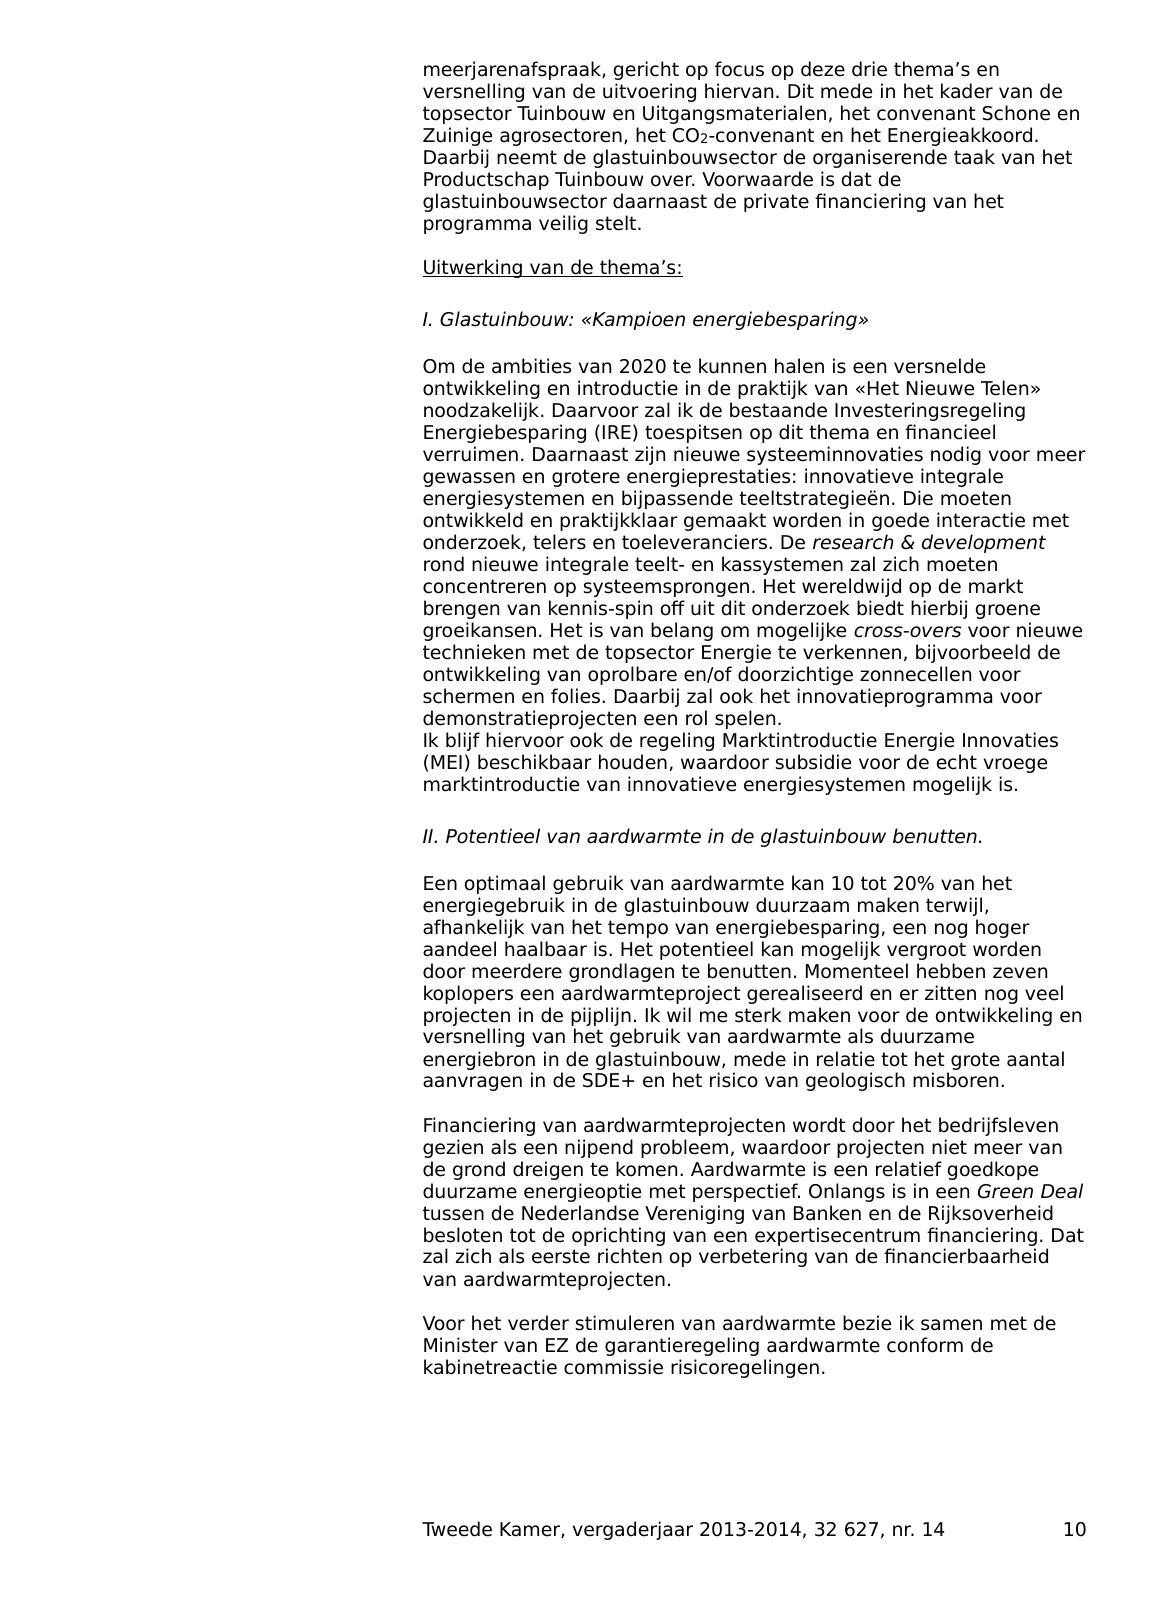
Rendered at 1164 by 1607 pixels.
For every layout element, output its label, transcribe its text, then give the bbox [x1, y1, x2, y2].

subtitle I. Glastuinbouw: «Kampioen energiebesparing» [422, 309, 1087, 331]
text Financiering van aardwarmteprojecten wordt door het bedrijfsleven gezien als een nijpend probleem, waardoor projecten niet meer van de grond dreigen te komen. Aardwarmte is een relatief goedkope duurzame energieoptie met perspectief. Onlangs is in een Green Deal tussen de Nederlandse Vereniging van Banken en de Rijksoverheid besloten tot de oprichting van een expertisecentrum financiering. Dat zal zich als eerste richten op verbetering van de financierbaarheid van aardwarmteprojecten. [422, 1114, 1087, 1290]
text Een optimaal gebruik van aardwarmte kan 10 tot 20% van het energiegebruik in de glastuinbouw duurzaam maken terwijl, afhankelijk van het tempo van energiebesparing, een nog hoger aandeel haalbaar is. Het potentieel kan mogelijk vergroot worden door meerdere grondlagen te benutten. Momenteel hebben zeven koplopers een aardwarmteproject gerealiseerd en er zitten nog veel projecten in de pijplijn. Ik wil me sterk maken voor de ontwikkeling en versnelling van het gebruik van aardwarmte als duurzame energiebron in de glastuinbouw, mede in relatie tot het grote aantal aanvragen in de SDE+ en het risico van geologisch misboren. [422, 873, 1087, 1092]
text Ik blijf hiervoor ook de regeling Marktintroductie Energie Innovaties (MEI) beschikbaar houden, waardoor subsidie voor de echt vroege marktintroductie van innovatieve energiesystemen mogelijk is. [422, 730, 1087, 796]
text Voor het verder stimuleren van aardwarmte bezie ik samen met de Minister van EZ de garantieregeling aardwarmte conform de kabinetreactie commissie risicoregelingen. [422, 1313, 1087, 1378]
text Om de ambities van 2020 te kunnen halen is een versnelde ontwikkeling en introductie in de praktijk van «Het Nieuwe Telen» noodzakelijk. Daarvoor zal ik de bestaande Investeringsregeling Energiebesparing (IRE) toespitsen op dit thema en financieel verruimen. Daarnaast zijn nieuwe systeeminnovaties nodig voor meer gewassen en grotere energieprestaties: innovatieve integrale energiesystemen en bijpassende teeltstrategieën. Die moeten ontwikkeld en praktijkklaar gemaakt worden in goede interactie met onderzoek, telers en toeleveranciers. De research & development rond nieuwe integrale teelt- en kassystemen zal zich moeten concentreren op systeemsprongen. Het wereldwijd op de markt brengen van kennis-spin off uit dit onderzoek biedt hierbij groene groeikansen. Het is van belang om mogelijke cross-overs voor nieuwe technieken met de topsector Energie te verkennen, bijvoorbeeld de ontwikkeling van oprolbare en/of doorzichtige zonnecellen voor schermen en folies. Daarbij zal ook het innovatieprogramma voor demonstratieprojecten een rol spelen. [422, 356, 1087, 730]
subtitle II. Potentieel van aardwarmte in de glastuinbouw benutten. [422, 826, 1087, 848]
text meerjarenafspraak, gericht op focus op deze drie thema’s en versnelling van de uitvoering hiervan. Dit mede in het kader van de topsector Tuinbouw en Uitgangsmaterialen, het convenant Schone en Zuinige agrosectoren, het CO2-convenant en het Energieakkoord. Daarbij neemt de glastuinbouwsector de organiserende taak van het Productschap Tuinbouw over. Voorwaarde is dat de glastuinbouwsector daarnaast de private financiering van het programma veilig stelt. [422, 59, 1087, 235]
subtitle Uitwerking van de thema’s: [422, 257, 1087, 279]
